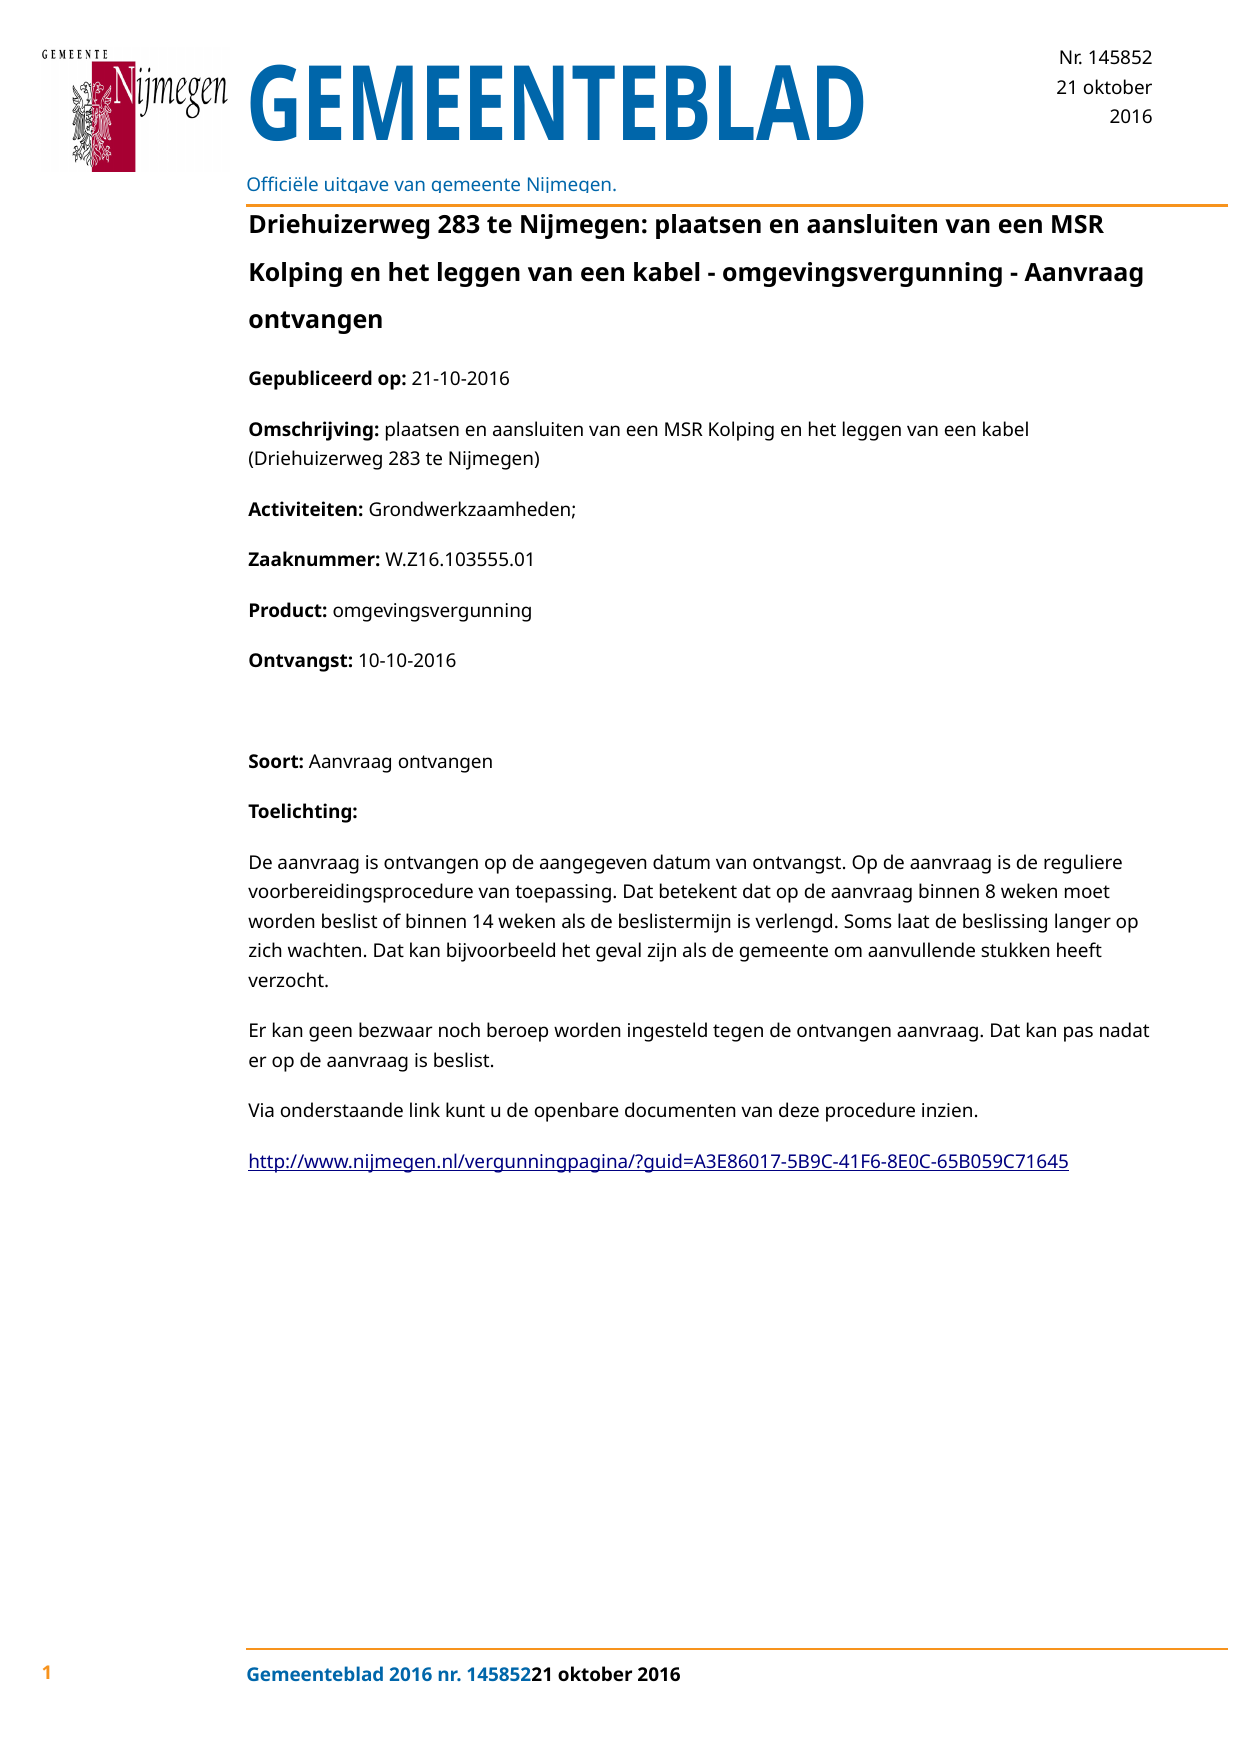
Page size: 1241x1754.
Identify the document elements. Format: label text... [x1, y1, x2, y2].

text Activiteiten: Grondwerkzaamheden; [248, 496, 1152, 522]
text Gepubliceerd op: 21-10-2016 [248, 366, 1152, 391]
text Via onderstaande link kunt u de openbare documenten van deze procedure inzien. [248, 1098, 1152, 1123]
text Driehuizerweg 283 te Nijmegen: plaatsen en aansluiten van een MSR Kolping en het leggen van een kabel - omgevingsvergunning - Aanvraag ontvangen [248, 207, 1152, 336]
text Product: omgevingsvergunning [248, 597, 1152, 622]
text Soort: Aanvraag ontvangen [248, 748, 1152, 774]
picture [41, 47, 231, 172]
text http://www.nijmegen.nl/vergunningpagina/?guid=A3E86017-5B9C-41F6-8E0C-65B059C71645 [248, 1148, 1152, 1174]
text Zaaknummer: W.Z16.103555.01 [248, 546, 1152, 572]
text Ontvangst: 10-10-2016 [248, 647, 1152, 673]
text De aanvraag is ontvangen op de aangegeven datum van ontvangst. Op de aanvraag is de reguliere voorbereidingsprocedure van toepassing. Dat betekent dat op de aanvraag binnen 8 weken moet worden beslist of binnen 14 weken als de beslistermijn is verlengd. Soms laat de beslissing langer op zich wachten. Dat kan bijvoorbeeld het geval zijn als de gemeente om aanvullende stukken heeft verzocht. [248, 849, 1152, 993]
text Toelichting: [248, 798, 1152, 824]
text Omschrijving: plaatsen en aansluiten van een MSR Kolping en het leggen van een kabel (Driehuizerweg 283 te Nijmegen) [248, 416, 1152, 471]
text Er kan geen bezwaar noch beroep worden ingesteld tegen de ontvangen aanvraag. Dat kan pas nadat er op de aanvraag is beslist. [248, 1018, 1152, 1073]
